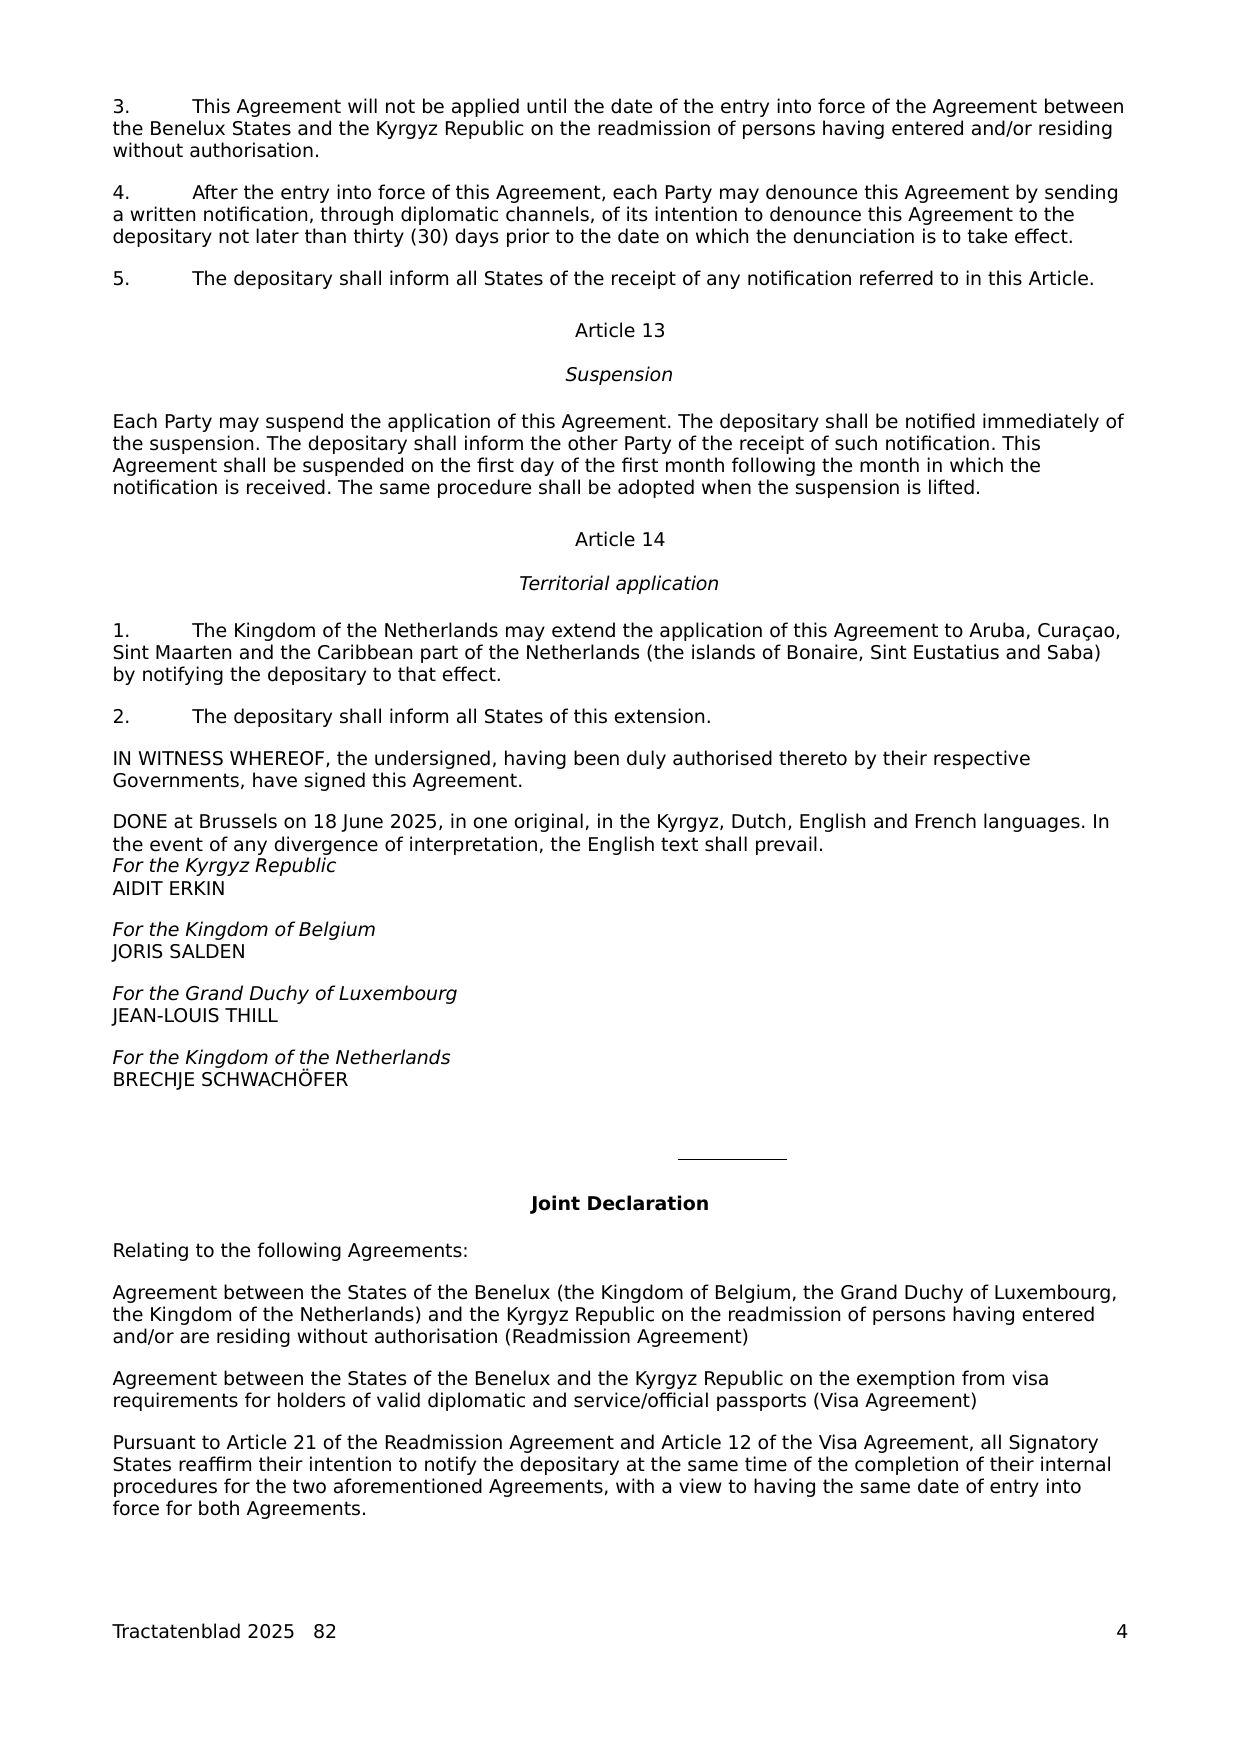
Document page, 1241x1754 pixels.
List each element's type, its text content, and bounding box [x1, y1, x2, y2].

text 2. The depositary shall inform all States of this extension. [112, 706, 1128, 727]
text 5. The depositary shall inform all States of the receipt of any notification referred to in this Article. [112, 268, 1128, 290]
subtitle Article 13 Suspension [112, 320, 1128, 386]
text 3. This Agreement will not be applied until the date of the entry into force of the Agreement between the Benelux States and the Kyrgyz Republic on the readmission of persons having entered and/or residing without authorisation. [112, 96, 1128, 162]
text For the Grand Duchy of Luxembourg JEAN-LOUIS THILL [112, 983, 1128, 1027]
text Each Party may suspend the application of this Agreement. The depositary shall be notified immediately of the suspension. The depositary shall inform the other Party of the receipt of such notification. This Agreement shall be suspended on the first day of the first month following the month in which the notification is received. The same procedure shall be adopted when the suspension is lifted. [112, 411, 1128, 499]
text For the Kingdom of the Netherlands BRECHJE SCHWACHÖFER [112, 1047, 1128, 1091]
subtitle Article 14 Territorial application [112, 529, 1128, 594]
text Pursuant to Article 21 of the Readmission Agreement and Article 12 of the Visa Agreement, all Signatory States reaffirm their intention to notify the depositary at the same time of the completion of their internal procedures for the two aforementioned Agreements, with a view to having the same date of entry into force for both Agreements. [112, 1432, 1128, 1520]
text Agreement between the States of the Benelux (the Kingdom of Belgium, the Grand Duchy of Luxembourg, the Kingdom of the Netherlands) and the Kyrgyz Republic on the readmission of persons having entered and/or are residing without authorisation (Readmission Agreement) [112, 1282, 1128, 1348]
text 4. After the entry into force of this Agreement, each Party may denounce this Agreement by sending a written notification, through diplomatic channels, of its intention to denounce this Agreement to the depositary not later than thirty (30) days prior to the date on which the denunciation is to take effect. [112, 182, 1128, 248]
text Relating to the following Agreements: [112, 1240, 1128, 1262]
text IN WITNESS WHEREOF, the undersigned, having been duly authorised thereto by their respective Governments, have signed this Agreement. [112, 747, 1128, 791]
subtitle Joint Declaration [112, 1193, 1128, 1215]
text For the Kingdom of Belgium JORIS SALDEN [112, 919, 1128, 963]
text 1. The Kingdom of the Netherlands may extend the application of this Agreement to Aruba, Curaçao, Sint Maarten and the Caribbean part of the Netherlands (the islands of Bonaire, Sint Eustatius and Saba) by notifying the depositary to that effect. [112, 619, 1128, 686]
text For the Kyrgyz Republic AIDIT ERKIN [112, 855, 1128, 899]
text Agreement between the States of the Benelux and the Kyrgyz Republic on the exemption from visa requirements for holders of valid diplomatic and service/official passports (Visa Agreement) [112, 1368, 1128, 1412]
text DONE at Brussels on 18 June 2025, in one original, in the Kyrgyz, Dutch, English and French languages. In the event of any divergence of interpretation, the English text shall prevail. [112, 811, 1128, 855]
